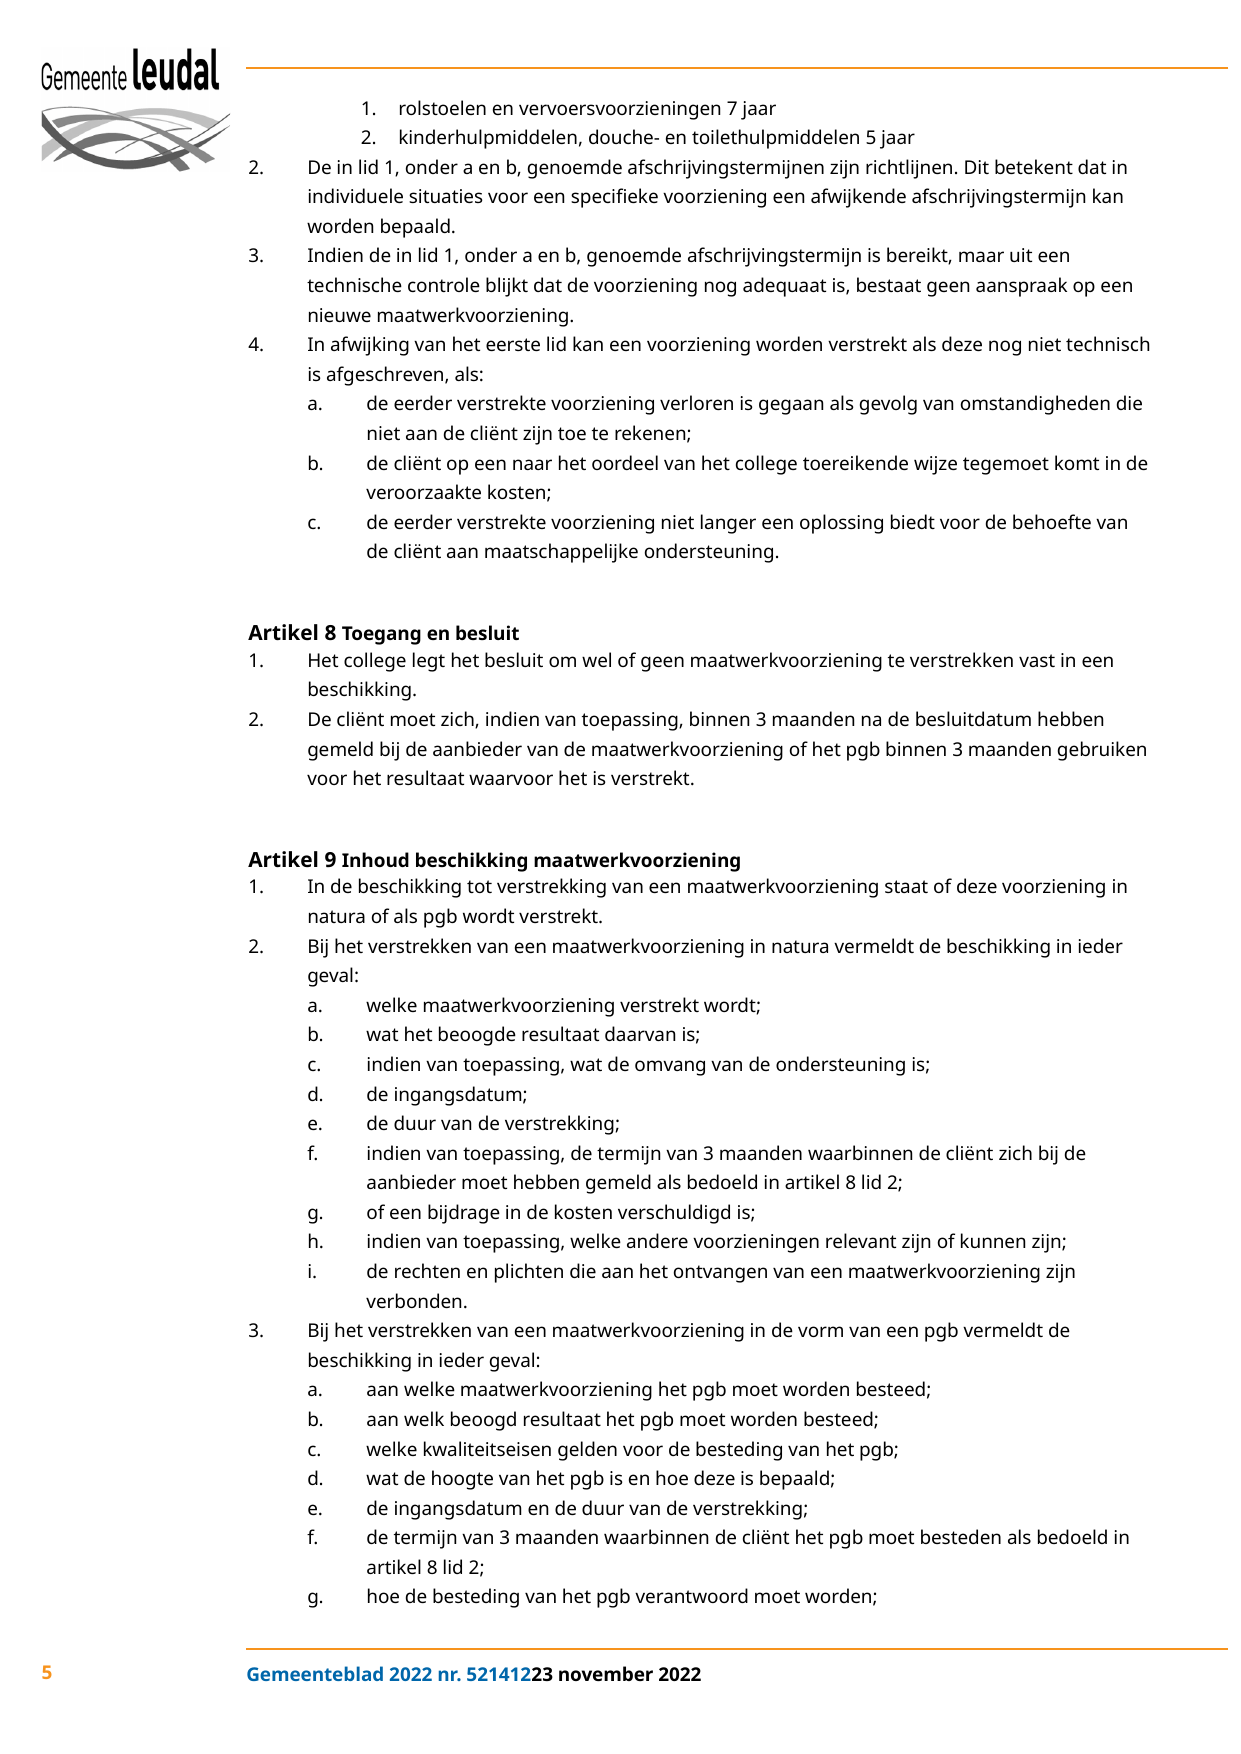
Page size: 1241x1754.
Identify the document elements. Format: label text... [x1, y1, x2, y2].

list rolstoelen en vervoersvoorzieningen 7 jaar [361, 95, 1152, 121]
list wat het beoogde resultaat daarvan is; [307, 1022, 1152, 1047]
list aan welk beoogd resultaat het pgb moet worden besteed; [307, 1406, 1152, 1432]
list Het college legt het besluit om wel of geen maatwerkvoorziening te verstrekken vast in een beschikking. [248, 647, 1152, 702]
list Bij het verstrekken van een maatwerkvoorziening in natura vermeldt de beschikking in ieder geval: [248, 933, 1152, 988]
list de rechten en plichten die aan het ontvangen van een maatwerkvoorziening zijn verbonden. [307, 1258, 1152, 1314]
list aan welke maatwerkvoorziening het pgb moet worden besteed; [307, 1377, 1152, 1402]
list welke kwaliteitseisen gelden voor de besteding van het pgb; [307, 1436, 1152, 1462]
list kinderhulpmiddelen, douche- en toilethulpmiddelen 5 jaar [361, 124, 1152, 150]
list de duur van de verstrekking; [307, 1110, 1152, 1136]
list welke maatwerkvoorziening verstrekt wordt; [307, 992, 1152, 1018]
list indien van toepassing, de termijn van 3 maanden waarbinnen de cliënt zich bij de aanbieder moet hebben gemeld als bedoeld in artikel 8 lid 2; [307, 1140, 1152, 1195]
list wat de hoogte van het pgb is en hoe deze is bepaald; [307, 1465, 1152, 1491]
list In afwijking van het eerste lid kan een voorziening worden verstrekt als deze nog niet technisch is afgeschreven, als: [248, 331, 1152, 387]
list De cliënt moet zich, indien van toepassing, binnen 3 maanden na de besluitdatum hebben gemeld bij de aanbieder van de maatwerkvoorziening of het pgb binnen 3 maanden gebruiken voor het resultaat waarvoor het is verstrekt. [248, 706, 1152, 791]
list de eerder verstrekte voorziening niet langer een oplossing biedt voor de behoefte van de cliënt aan maatschappelijke ondersteuning. [307, 509, 1152, 564]
list indien van toepassing, welke andere voorzieningen relevant zijn of kunnen zijn; [307, 1229, 1152, 1254]
list Bij het verstrekken van een maatwerkvoorziening in de vorm van een pgb vermeldt de beschikking in ieder geval: [248, 1317, 1152, 1373]
picture [41, 47, 231, 172]
text Artikel 9 Inhoud beschikking maatwerkvoorziening [248, 845, 1152, 874]
list de eerder verstrekte voorziening verloren is gegaan als gevolg van omstandigheden die niet aan de cliënt zijn toe te rekenen; [307, 391, 1152, 446]
list Indien de in lid 1, onder a en b, genoemde afschrijvingstermijn is bereikt, maar uit een technische controle blijkt dat de voorziening nog adequaat is, bestaat geen aanspraak op een nieuwe maatwerkvoorziening. [248, 243, 1152, 328]
list In de beschikking tot verstrekking van een maatwerkvoorziening staat of deze voorziening in natura of als pgb wordt verstrekt. [248, 874, 1152, 929]
list de termijn van 3 maanden waarbinnen de cliënt het pgb moet besteden als bedoeld in artikel 8 lid 2; [307, 1524, 1152, 1580]
list de ingangsdatum; [307, 1081, 1152, 1107]
list of een bijdrage in de kosten verschuldigd is; [307, 1199, 1152, 1225]
text Artikel 8 Toegang en besluit [248, 618, 1152, 647]
list indien van toepassing, wat de omvang van de ondersteuning is; [307, 1051, 1152, 1077]
list de cliënt op een naar het oordeel van het college toereikende wijze tegemoet komt in de veroorzaakte kosten; [307, 450, 1152, 505]
list de ingangsdatum en de duur van de verstrekking; [307, 1495, 1152, 1521]
list hoe de besteding van het pgb verantwoord moet worden; [307, 1584, 1152, 1609]
list De in lid 1, onder a en b, genoemde afschrijvingstermijnen zijn richtlijnen. Dit betekent dat in individuele situaties voor een specifieke voorziening een afwijkende afschrijvingstermijn kan worden bepaald. [248, 154, 1152, 239]
